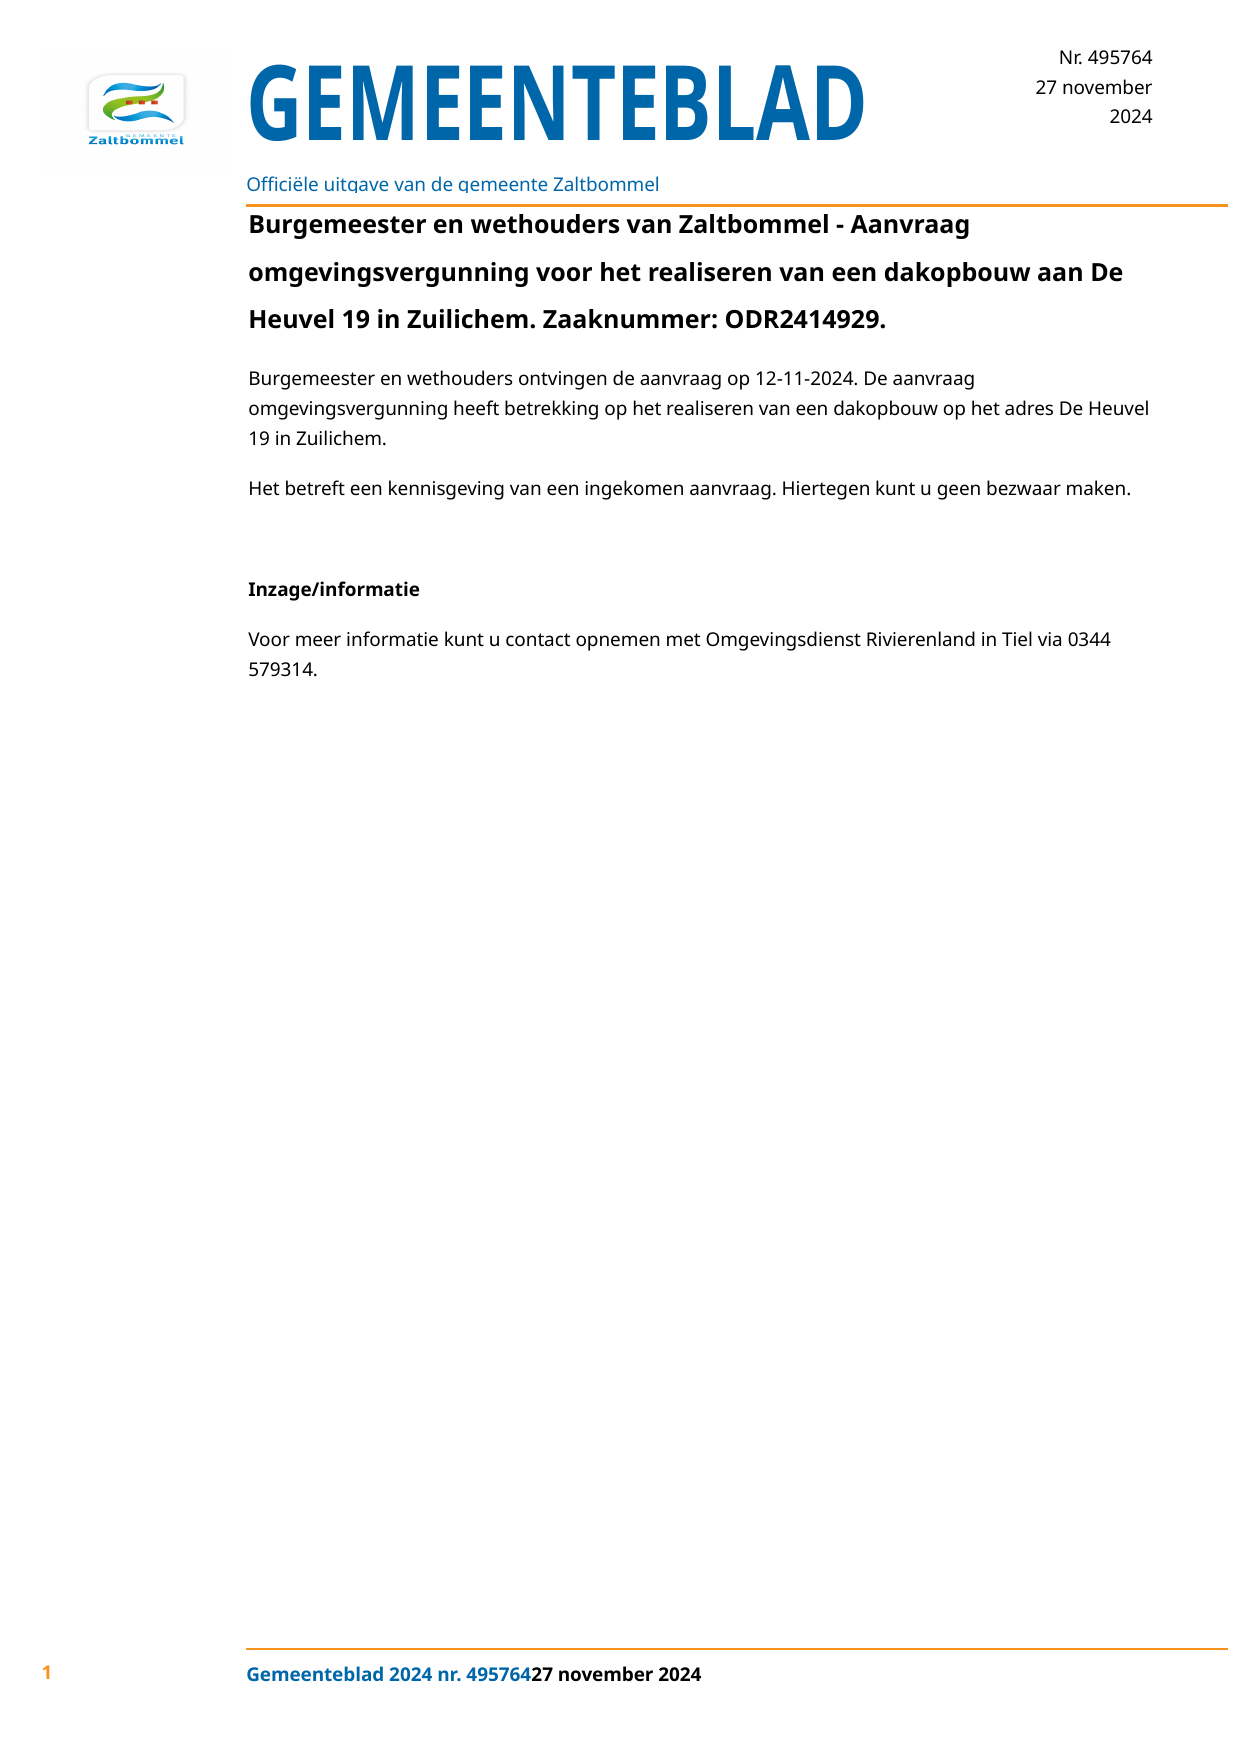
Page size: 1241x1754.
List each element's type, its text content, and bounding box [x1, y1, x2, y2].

text Burgemeester en wethouders ontvingen de aanvraag op 12-11-2024. De aanvraag omgevingsvergunning heeft betrekking op het realiseren van een dakopbouw op het adres De Heuvel 19 in Zuilichem. [248, 366, 1152, 450]
text Burgemeester en wethouders van Zaltbommel - Aanvraag omgevingsvergunning voor het realiseren van een dakopbouw aan De Heuvel 19 in Zuilichem. Zaaknummer: ODR2414929. [248, 207, 1152, 336]
text Inzage/informatie [248, 576, 1152, 602]
text Het betreft een kennisgeving van een ingekomen aanvraag. Hiertegen kunt u geen bezwaar maken. [248, 475, 1152, 501]
text Voor meer informatie kunt u contact opnemen met Omgevingsdienst Rivierenland in Tiel via 0344 579314. [248, 626, 1152, 682]
picture [41, 47, 231, 172]
